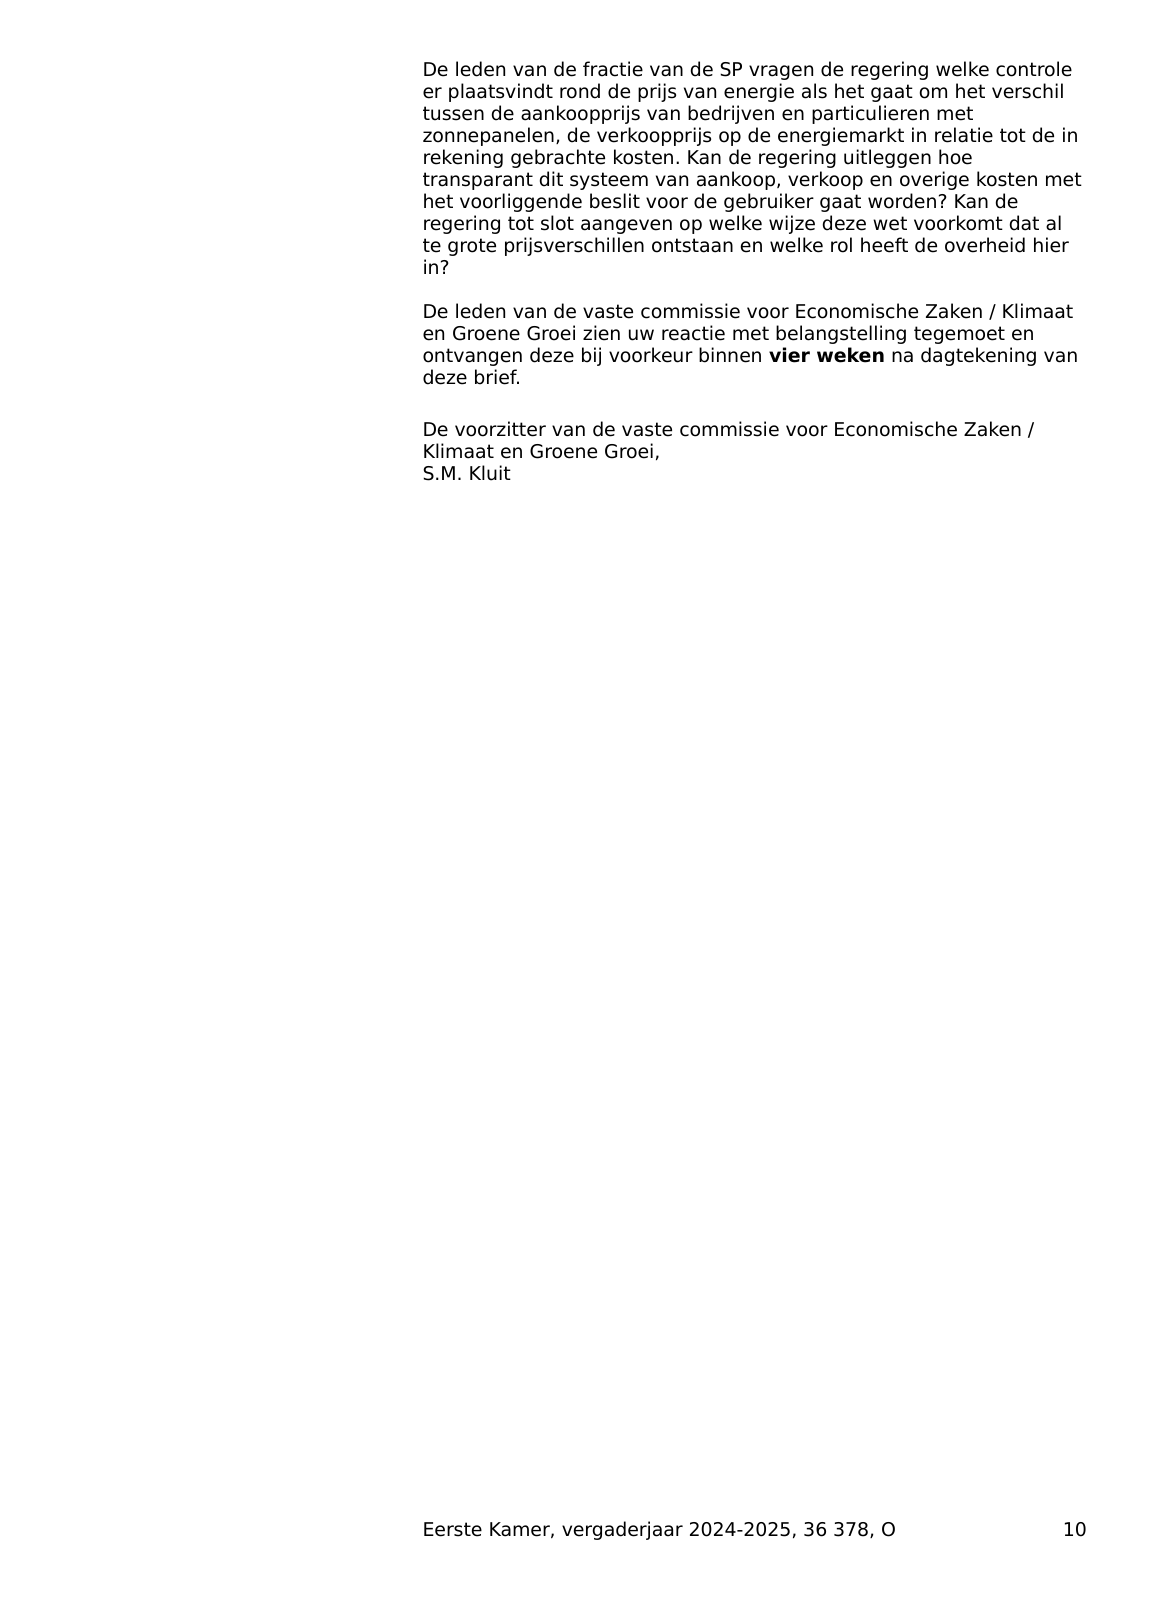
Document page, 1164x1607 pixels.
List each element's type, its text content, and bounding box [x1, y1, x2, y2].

text De leden van de fractie van de SP vragen de regering welke controle er plaatsvindt rond de prijs van energie als het gaat om het verschil tussen de aankoopprijs van bedrijven en particulieren met zonnepanelen, de verkoopprijs op de energiemarkt in relatie tot de in rekening gebrachte kosten. Kan de regering uitleggen hoe transparant dit systeem van aankoop, verkoop en overige kosten met het voorliggende beslit voor de gebruiker gaat worden? Kan de regering tot slot aangeven op welke wijze deze wet voorkomt dat al te grote prijsverschillen ontstaan en welke rol heeft de overheid hier in? [422, 59, 1087, 279]
text De leden van de vaste commissie voor Economische Zaken / Klimaat en Groene Groei zien uw reactie met belangstelling tegemoet en ontvangen deze bij voorkeur binnen vier weken na dagtekening van deze brief. [422, 301, 1087, 389]
text De voorzitter van de vaste commissie voor Economische Zaken / Klimaat en Groene Groei, S.M. Kluit [422, 419, 1087, 485]
